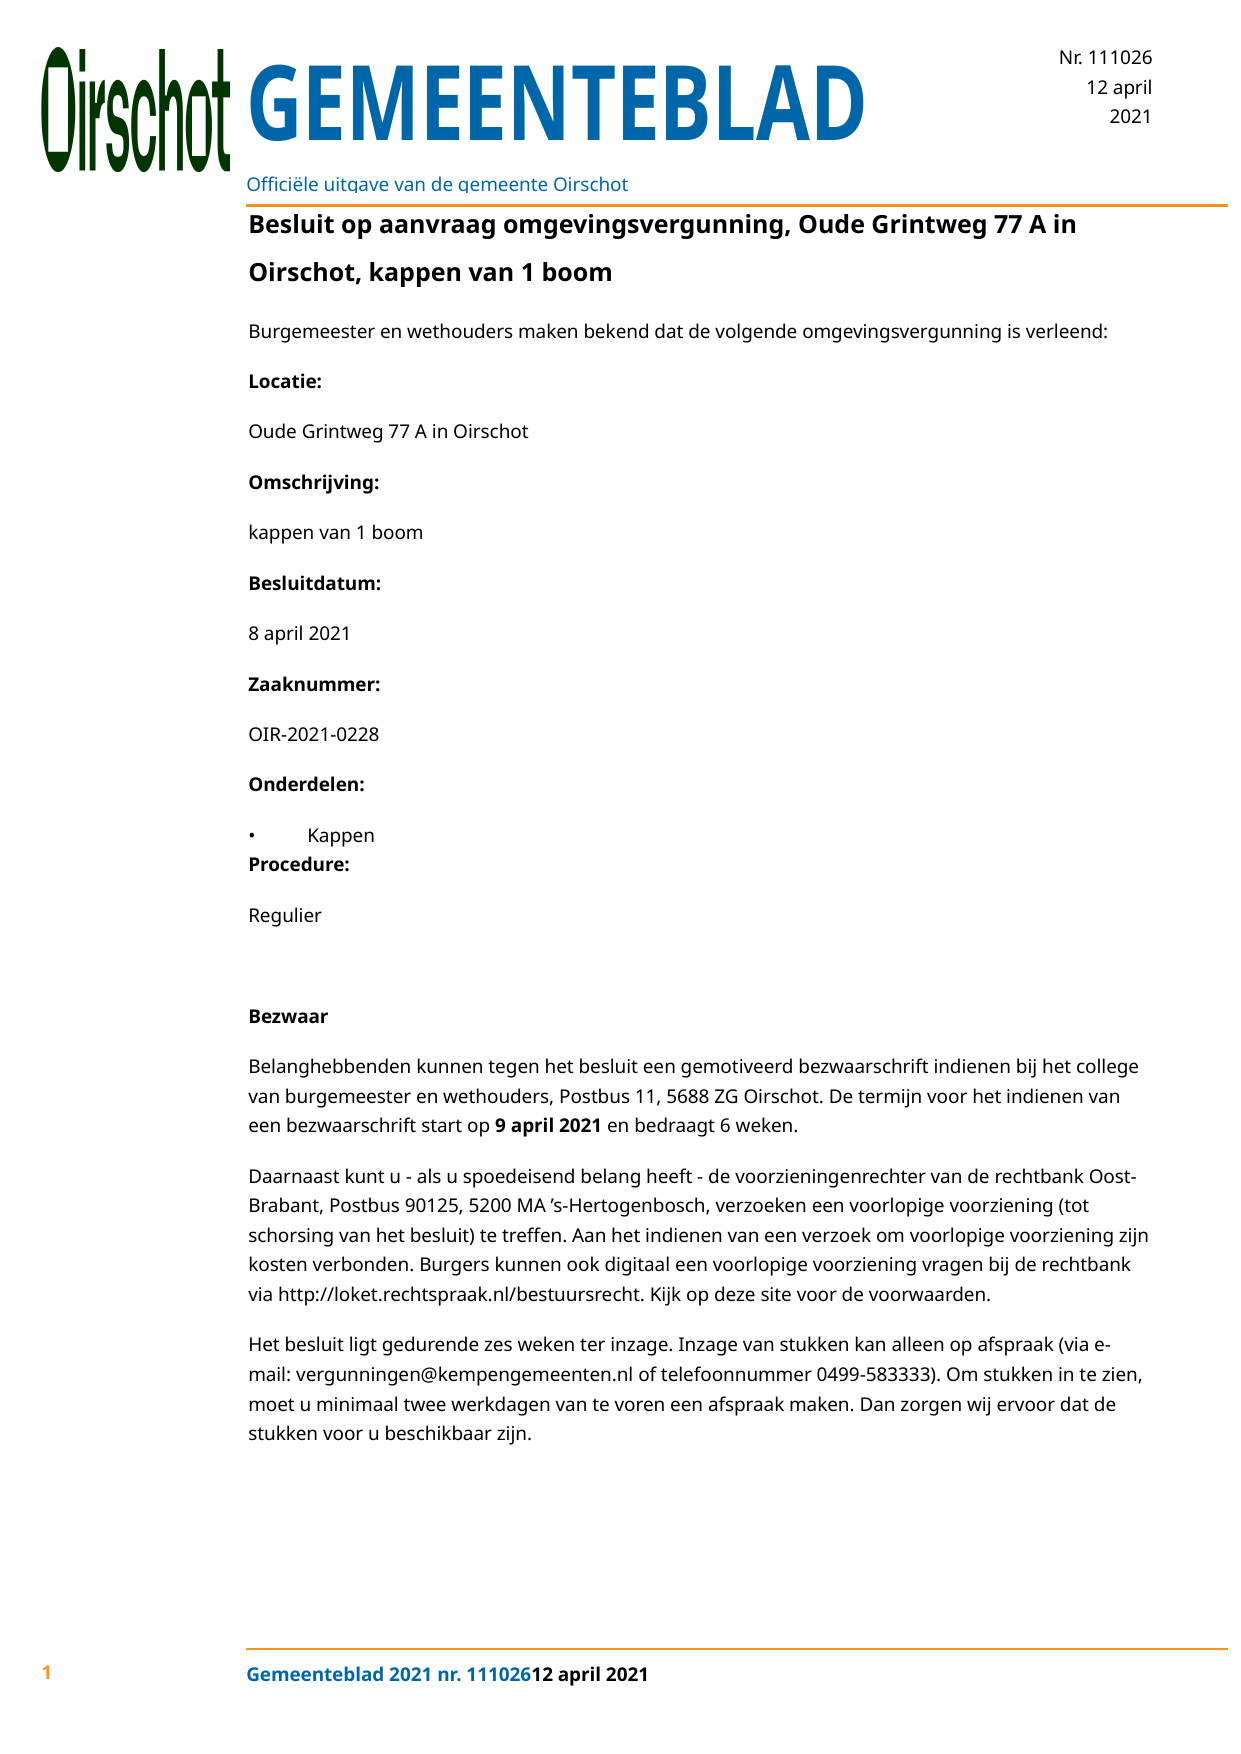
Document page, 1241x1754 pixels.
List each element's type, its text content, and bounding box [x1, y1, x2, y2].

text Daarnaast kunt u - als u spoedeisend belang heeft - de voorzieningenrechter van de rechtbank Oost-Brabant, Postbus 90125, 5200 MA ’s-Hertogenbosch, verzoeken een voorlopige voorziening (tot schorsing van het besluit) te treffen. Aan het indienen van een verzoek om voorlopige voorziening zijn kosten verbonden. Burgers kunnen ook digitaal een voorlopige voorziening vragen bij de rechtbank via http://loket.rechtspraak.nl/bestuursrecht. Kijk op deze site voor de voorwaarden. [248, 1163, 1152, 1307]
text Omschrijving: [248, 469, 1152, 495]
text Regulier [248, 902, 1152, 928]
text Oude Grintweg 77 A in Oirschot [248, 419, 1152, 444]
text Bezwaar [248, 1003, 1152, 1029]
list Kappen [248, 822, 1152, 848]
text Het besluit ligt gedurende zes weken ter inzage. Inzage van stukken kan alleen op afspraak (via e-mail: vergunningen@kempengemeenten.nl of telefoonnummer 0499-583333). Om stukken in te zien, moet u minimaal twee werkdagen van te voren een afspraak maken. Dan zorgen wij ervoor dat de stukken voor u beschikbaar zijn. [248, 1332, 1152, 1446]
text Besluit op aanvraag omgevingsvergunning, Oude Grintweg 77 A in Oirschot, kappen van 1 boom [248, 207, 1152, 288]
text Belanghebbenden kunnen tegen het besluit een gemotiveerd bezwaarschrift indienen bij het college van burgemeester en wethouders, Postbus 11, 5688 ZG Oirschot. De termijn voor het indienen van een bezwaarschrift start op 9 april 2021 en bedraagt 6 weken. [248, 1053, 1152, 1138]
text 8 april 2021 [248, 620, 1152, 646]
text Locatie: [248, 368, 1152, 394]
text kappen van 1 boom [248, 519, 1152, 545]
text Burgemeester en wethouders maken bekend dat de volgende omgevingsvergunning is verleend: [248, 318, 1152, 344]
text Zaaknummer: [248, 671, 1152, 697]
text Onderdelen: [248, 772, 1152, 797]
text OIR-2021-0228 [248, 721, 1152, 747]
picture [41, 47, 231, 172]
text Procedure: [248, 852, 1152, 877]
text Besluitdatum: [248, 570, 1152, 596]
